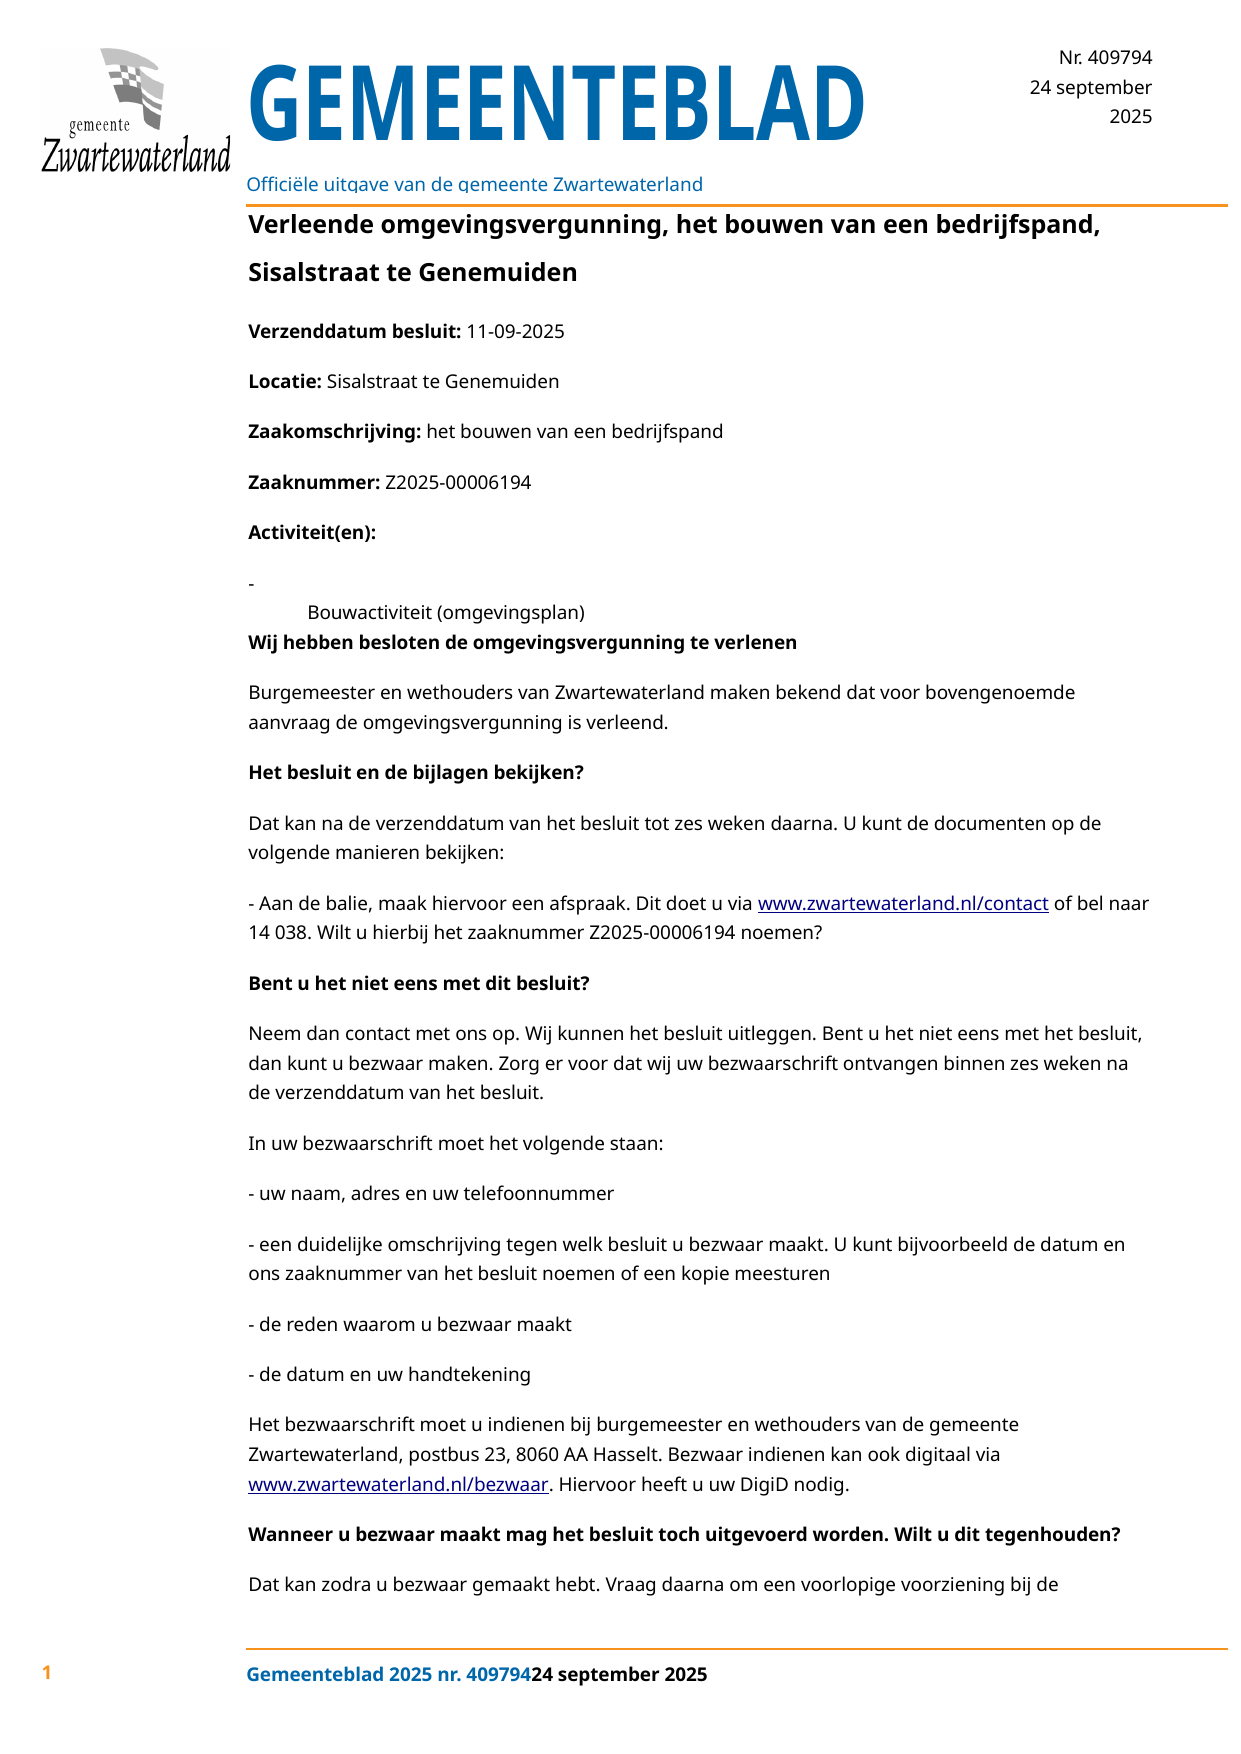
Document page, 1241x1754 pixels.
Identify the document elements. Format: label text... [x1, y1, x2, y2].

text Zaaknummer: Z2025-00006194 [248, 469, 1152, 495]
text Wij hebben besloten de omgevingsvergunning te verlenen [248, 629, 1152, 655]
text Verzenddatum besluit: 11-09-2025 [248, 318, 1152, 344]
text Zaakomschrijving: het bouwen van een bedrijfspand [248, 419, 1152, 444]
text Verleende omgevingsvergunning, het bouwen van een bedrijfspand, Sisalstraat te Genemuiden [248, 207, 1152, 288]
text Dat kan na de verzenddatum van het besluit tot zes weken daarna. U kunt de documenten op de volgende manieren bekijken: [248, 810, 1152, 865]
text Het bezwaarschrift moet u indienen bij burgemeester en wethouders van de gemeente Zwartewaterland, postbus 23, 8060 AA Hasselt. Bezwaar indienen kan ook digitaal via www.zwartewaterland.nl/bezwaar. Hiervoor heeft u uw DigiD nodig. [248, 1412, 1152, 1497]
text Bent u het niet eens met dit besluit? [248, 970, 1152, 996]
text Wanneer u bezwaar maakt mag het besluit toch uitgevoerd worden. Wilt u dit tegenhouden? [248, 1521, 1152, 1547]
text Activiteit(en): [248, 519, 1152, 545]
text Locatie: Sisalstraat te Genemuiden [248, 368, 1152, 394]
text - de reden waarom u bezwaar maakt [248, 1311, 1152, 1337]
text Het besluit en de bijlagen bekijken? [248, 759, 1152, 785]
text Neem dan contact met ons op. Wij kunnen het besluit uitleggen. Bent u het niet eens met het besluit, dan kunt u bezwaar maken. Zorg er voor dat wij uw bezwaarschrift ontvangen binnen zes weken na de verzenddatum van het besluit. [248, 1020, 1152, 1105]
text - Aan de balie, maak hiervoor een afspraak. Dit doet u via www.zwartewaterland.nl/contact of bel naar 14 038. Wilt u hierbij het zaaknummer Z2025-00006194 noemen? [248, 890, 1152, 945]
text - een duidelijke omschrijving tegen welk besluit u bezwaar maakt. U kunt bijvoorbeeld de datum en ons zaaknummer van het besluit noemen of een kopie meesturen [248, 1231, 1152, 1286]
text - uw naam, adres en uw telefoonnummer [248, 1180, 1152, 1206]
picture [41, 47, 231, 172]
text - de datum en uw handtekening [248, 1361, 1152, 1387]
text Dat kan zodra u bezwaar gemaakt hebt. Vraag daarna om een voorlopige voorziening bij de [248, 1572, 1152, 1597]
text In uw bezwaarschrift moet het volgende staan: [248, 1130, 1152, 1156]
text Burgemeester en wethouders van Zwartewaterland maken bekend dat voor bovengenoemde aanvraag de omgevingsvergunning is verleend. [248, 679, 1152, 735]
list Bouwactiviteit (omgevingsplan) [248, 599, 1152, 625]
